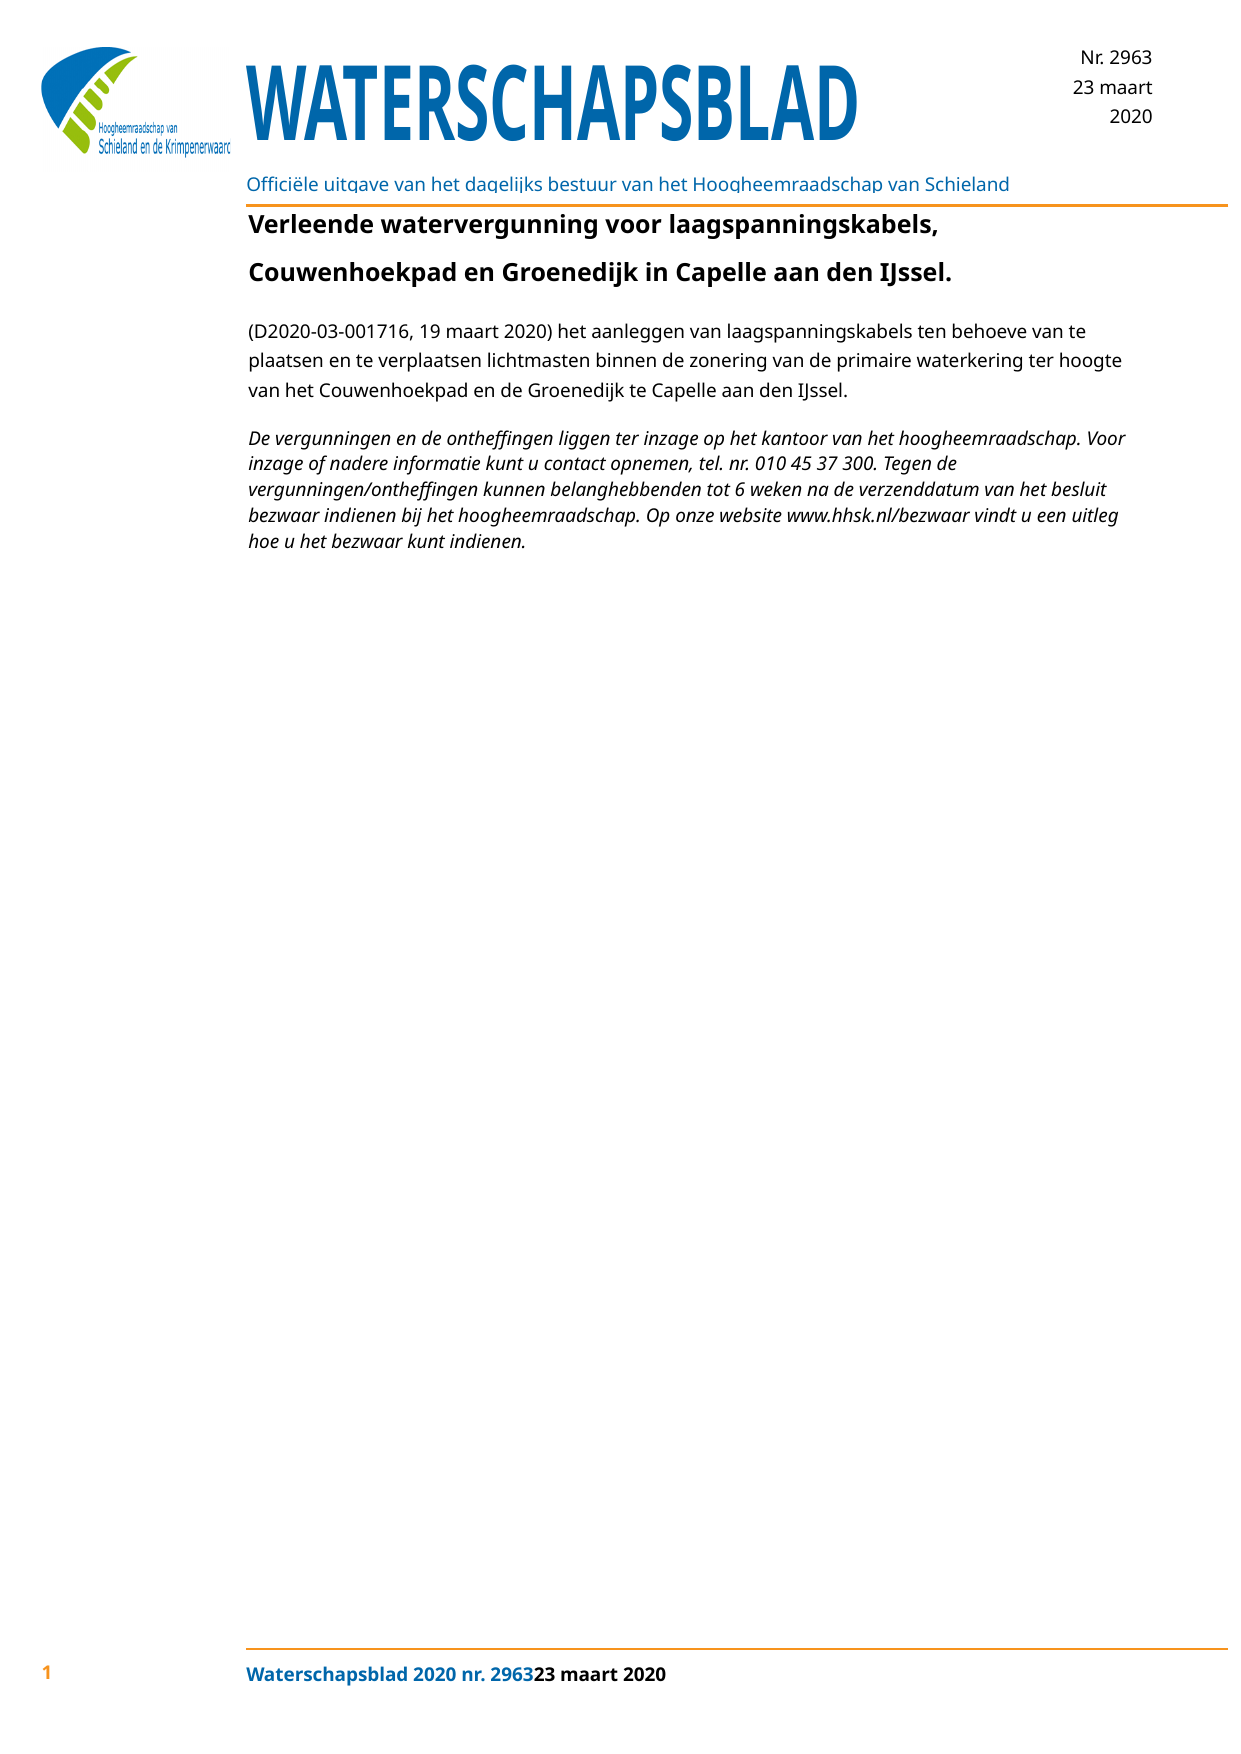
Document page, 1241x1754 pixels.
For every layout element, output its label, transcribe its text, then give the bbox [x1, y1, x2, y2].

text De vergunningen en de ontheffingen liggen ter inzage op het kantoor van het hoogheemraadschap. Voor inzage of nadere informatie kunt u contact opnemen, tel. nr. 010 45 37 300. Tegen de vergunningen/ontheffingen kunnen belanghebbenden tot 6 weken na de verzenddatum van het besluit bezwaar indienen bij het hoogheemraadschap. Op onze website www.hhsk.nl/bezwaar vindt u een uitleg hoe u het bezwaar kunt indienen. [248, 425, 1152, 553]
picture [41, 47, 231, 172]
text Verleende watervergunning voor laagspanningskabels, Couwenhoekpad en Groenedijk in Capelle aan den IJssel. [248, 207, 1152, 288]
text (D2020-03-001716, 19 maart 2020) het aanleggen van laagspanningskabels ten behoeve van te plaatsen en te verplaatsen lichtmasten binnen de zonering van de primaire waterkering ter hoogte van het Couwenhoekpad en de Groenedijk te Capelle aan den IJssel. [248, 318, 1152, 403]
